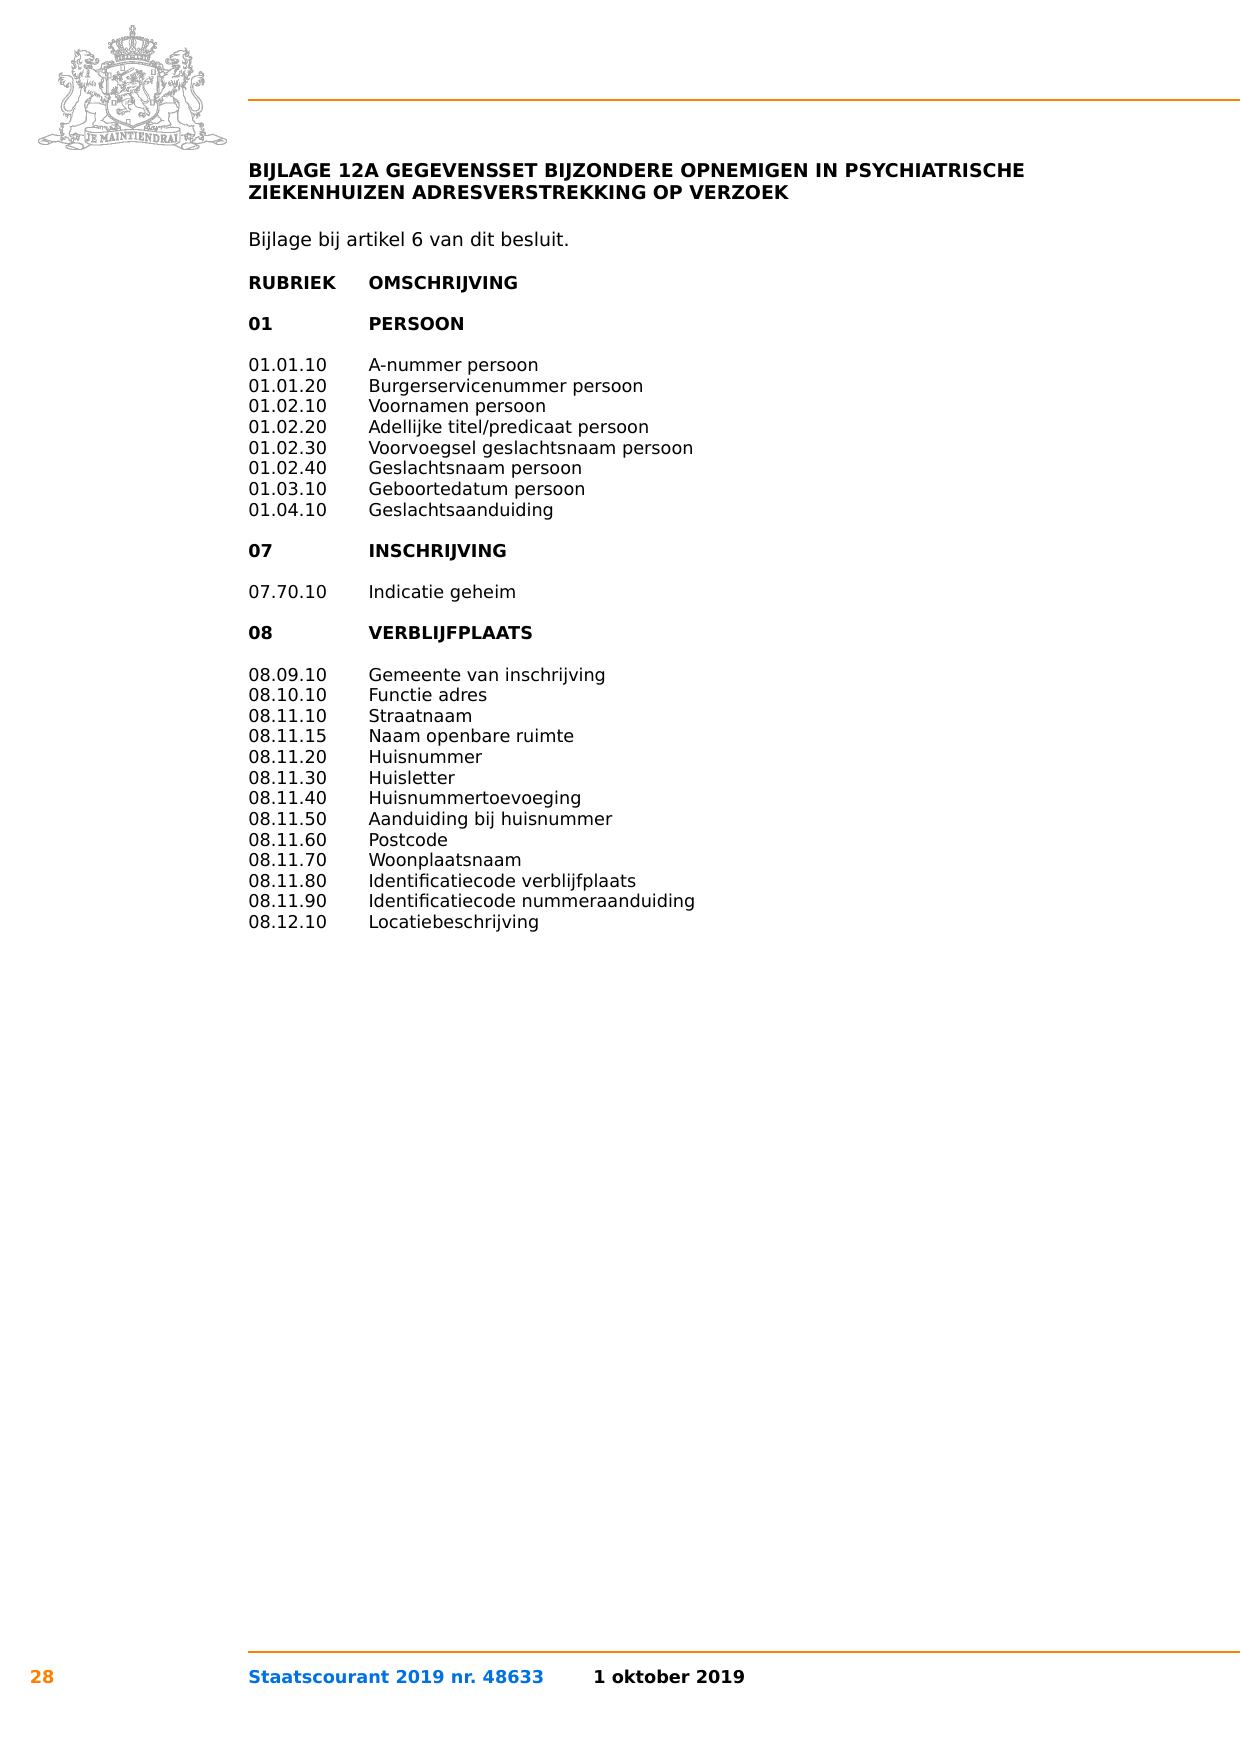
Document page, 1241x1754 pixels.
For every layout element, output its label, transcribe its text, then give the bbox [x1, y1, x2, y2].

table_cell [248, 520, 362, 541]
table_cell 08.12.10 [248, 912, 362, 933]
table_cell 01 [248, 314, 362, 334]
table_cell Identificatiecode verblijfplaats [363, 871, 1163, 891]
table_cell Voorvoegsel geslachtsnaam persoon [363, 438, 1163, 458]
table_cell 08.11.70 [248, 850, 362, 871]
table_cell [248, 561, 362, 582]
table_cell Gemeente van inschrijving [363, 665, 1163, 685]
table_cell PERSOON [363, 314, 1163, 334]
table_cell 08 [248, 623, 362, 644]
table_cell 07 [248, 541, 362, 561]
table_cell [363, 603, 1163, 623]
table_cell 08.11.50 [248, 809, 362, 829]
table_cell 07.70.10 [248, 582, 362, 603]
table_header RUBRIEK [248, 273, 362, 293]
table_cell VERBLIJFPLAATS [363, 623, 1163, 644]
table_cell 08.11.90 [248, 891, 362, 912]
table_cell INSCHRIJVING [363, 541, 1163, 561]
table_header OMSCHRIJVING [363, 273, 1163, 293]
table_cell Geslachtsnaam persoon [363, 458, 1163, 479]
table_cell Indicatie geheim [363, 582, 1163, 603]
table_cell Huisletter [363, 768, 1163, 788]
table_cell 01.01.10 [248, 355, 362, 376]
text Bijlage bij artikel 6 van dit besluit. [248, 229, 1163, 251]
table_cell Adellijke titel/predicaat persoon [363, 417, 1163, 438]
picture [38, 25, 227, 150]
table_cell Aanduiding bij huisnummer [363, 809, 1163, 829]
table_cell [363, 644, 1163, 664]
table_cell Huisnummer [363, 747, 1163, 768]
table_cell 08.11.20 [248, 747, 362, 768]
table_cell [363, 561, 1163, 582]
table_cell 01.01.20 [248, 376, 362, 396]
table_cell 01.02.40 [248, 458, 362, 479]
table_cell [363, 293, 1163, 314]
table_cell [248, 603, 362, 623]
table_cell 01.02.30 [248, 438, 362, 458]
table_cell 08.11.80 [248, 871, 362, 891]
table_cell Locatiebeschrijving [363, 912, 1163, 933]
table_cell 01.04.10 [248, 500, 362, 520]
table_cell Woonplaatsnaam [363, 850, 1163, 871]
table_cell Postcode [363, 830, 1163, 850]
table_cell Burgerservicenummer persoon [363, 376, 1163, 396]
table_cell Geboortedatum persoon [363, 479, 1163, 499]
table_cell 08.10.10 [248, 685, 362, 706]
table_cell 08.11.40 [248, 788, 362, 809]
table_cell Straatnaam [363, 706, 1163, 726]
subtitle BIJLAGE 12A GEGEVENSSET BIJZONDERE OPNEMIGEN IN PSYCHIATRISCHE ZIEKENHUIZEN ADRESVERSTREKKING OP VERZOEK [248, 160, 1163, 204]
table_cell [363, 520, 1163, 541]
table_cell 08.11.10 [248, 706, 362, 726]
table_cell 08.11.60 [248, 830, 362, 850]
table_cell Functie adres [363, 685, 1163, 706]
table_cell Identificatiecode nummeraanduiding [363, 891, 1163, 912]
table_cell [248, 644, 362, 664]
table_cell 08.11.15 [248, 726, 362, 747]
table_cell [363, 335, 1163, 355]
table_cell 08.11.30 [248, 768, 362, 788]
table_cell [248, 335, 362, 355]
table_cell A-nummer persoon [363, 355, 1163, 376]
table_cell Huisnummertoevoeging [363, 788, 1163, 809]
table_cell 01.02.20 [248, 417, 362, 438]
table_cell Naam openbare ruimte [363, 726, 1163, 747]
table_cell [248, 293, 362, 314]
table_cell Geslachtsaanduiding [363, 500, 1163, 520]
table_cell 08.09.10 [248, 665, 362, 685]
table_cell 01.03.10 [248, 479, 362, 499]
table_cell Voornamen persoon [363, 396, 1163, 417]
table_cell 01.02.10 [248, 396, 362, 417]
